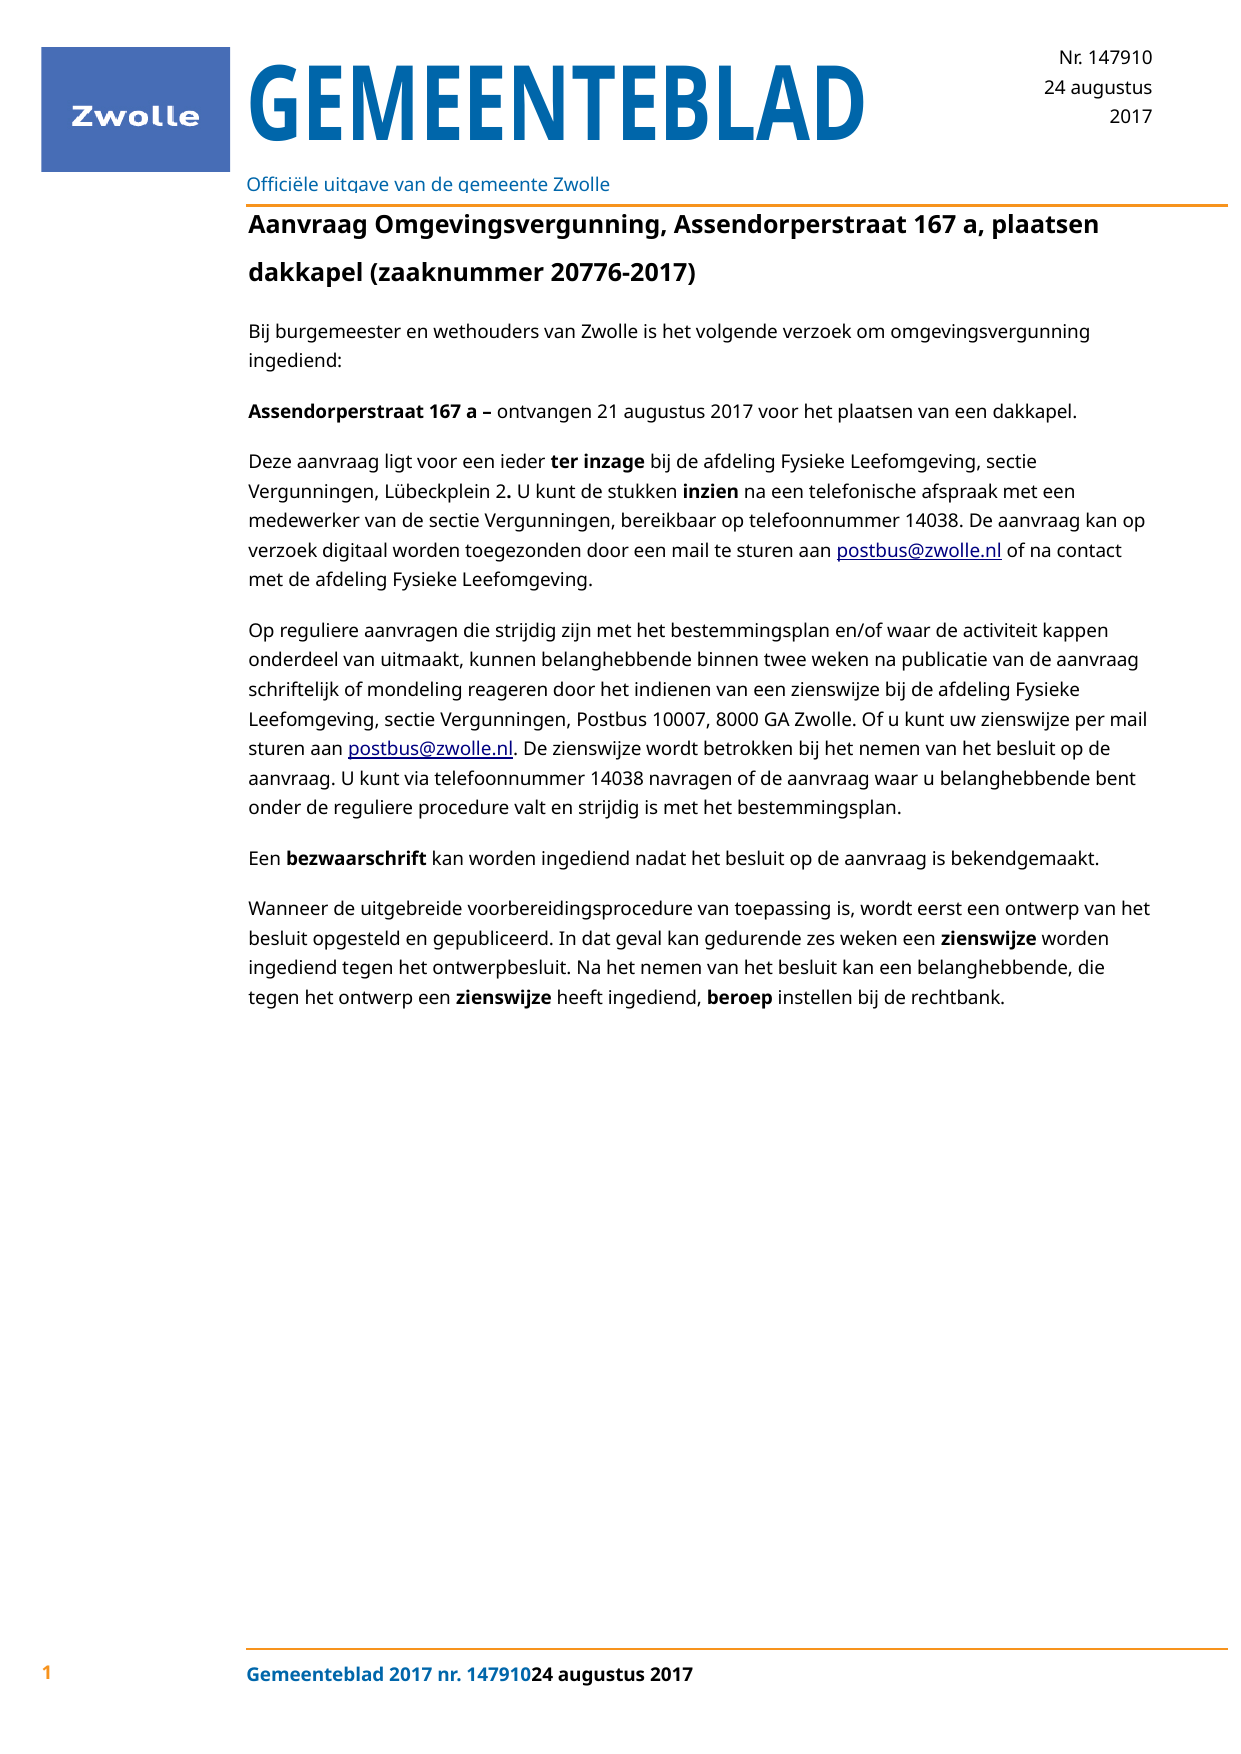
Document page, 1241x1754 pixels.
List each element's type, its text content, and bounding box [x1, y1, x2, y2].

text Bij burgemeester en wethouders van Zwolle is het volgende verzoek om omgevingsvergunning ingediend: [248, 318, 1152, 373]
text Op reguliere aanvragen die strijdig zijn met het bestemmingsplan en/of waar de activiteit kappen onderdeel van uitmaakt, kunnen belanghebbende binnen twee weken na publicatie van de aanvraag schriftelijk of mondeling reageren door het indienen van een zienswijze bij de afdeling Fysieke Leefomgeving, sectie Vergunningen, Postbus 10007, 8000 GA Zwolle. Of u kunt uw zienswijze per mail sturen aan postbus@zwolle.nl. De zienswijze wordt betrokken bij het nemen van het besluit op de aanvraag. U kunt via telefoonnummer 14038 navragen of de aanvraag waar u belanghebbende bent onder de reguliere procedure valt en strijdig is met het bestemmingsplan. [248, 617, 1152, 820]
text Assendorperstraat 167 a – ontvangen 21 augustus 2017 voor het plaatsen van een dakkapel. [248, 398, 1152, 424]
text Aanvraag Omgevingsvergunning, Assendorperstraat 167 a, plaatsen dakkapel (zaaknummer 20776-2017) [248, 207, 1152, 288]
text Wanneer de uitgebreide voorbereidingsprocedure van toepassing is, wordt eerst een ontwerp van het besluit opgesteld en gepubliceerd. In dat geval kan gedurende zes weken een zienswijze worden ingediend tegen het ontwerpbesluit. Na het nemen van het besluit kan een belanghebbende, die tegen het ontwerp een zienswijze heeft ingediend, beroep instellen bij de rechtbank. [248, 895, 1152, 1010]
text Deze aanvraag ligt voor een ieder ter inzage bij de afdeling Fysieke Leefomgeving, sectie Vergunningen, Lübeckplein 2. U kunt de stukken inzien na een telefonische afspraak met een medewerker van de sectie Vergunningen, bereikbaar op telefoonnummer 14038. De aanvraag kan op verzoek digitaal worden toegezonden door een mail te sturen aan postbus@zwolle.nl of na contact met de afdeling Fysieke Leefomgeving. [248, 448, 1152, 592]
picture [41, 47, 231, 172]
text Een bezwaarschrift kan worden ingediend nadat het besluit op de aanvraag is bekendgemaakt. [248, 845, 1152, 871]
